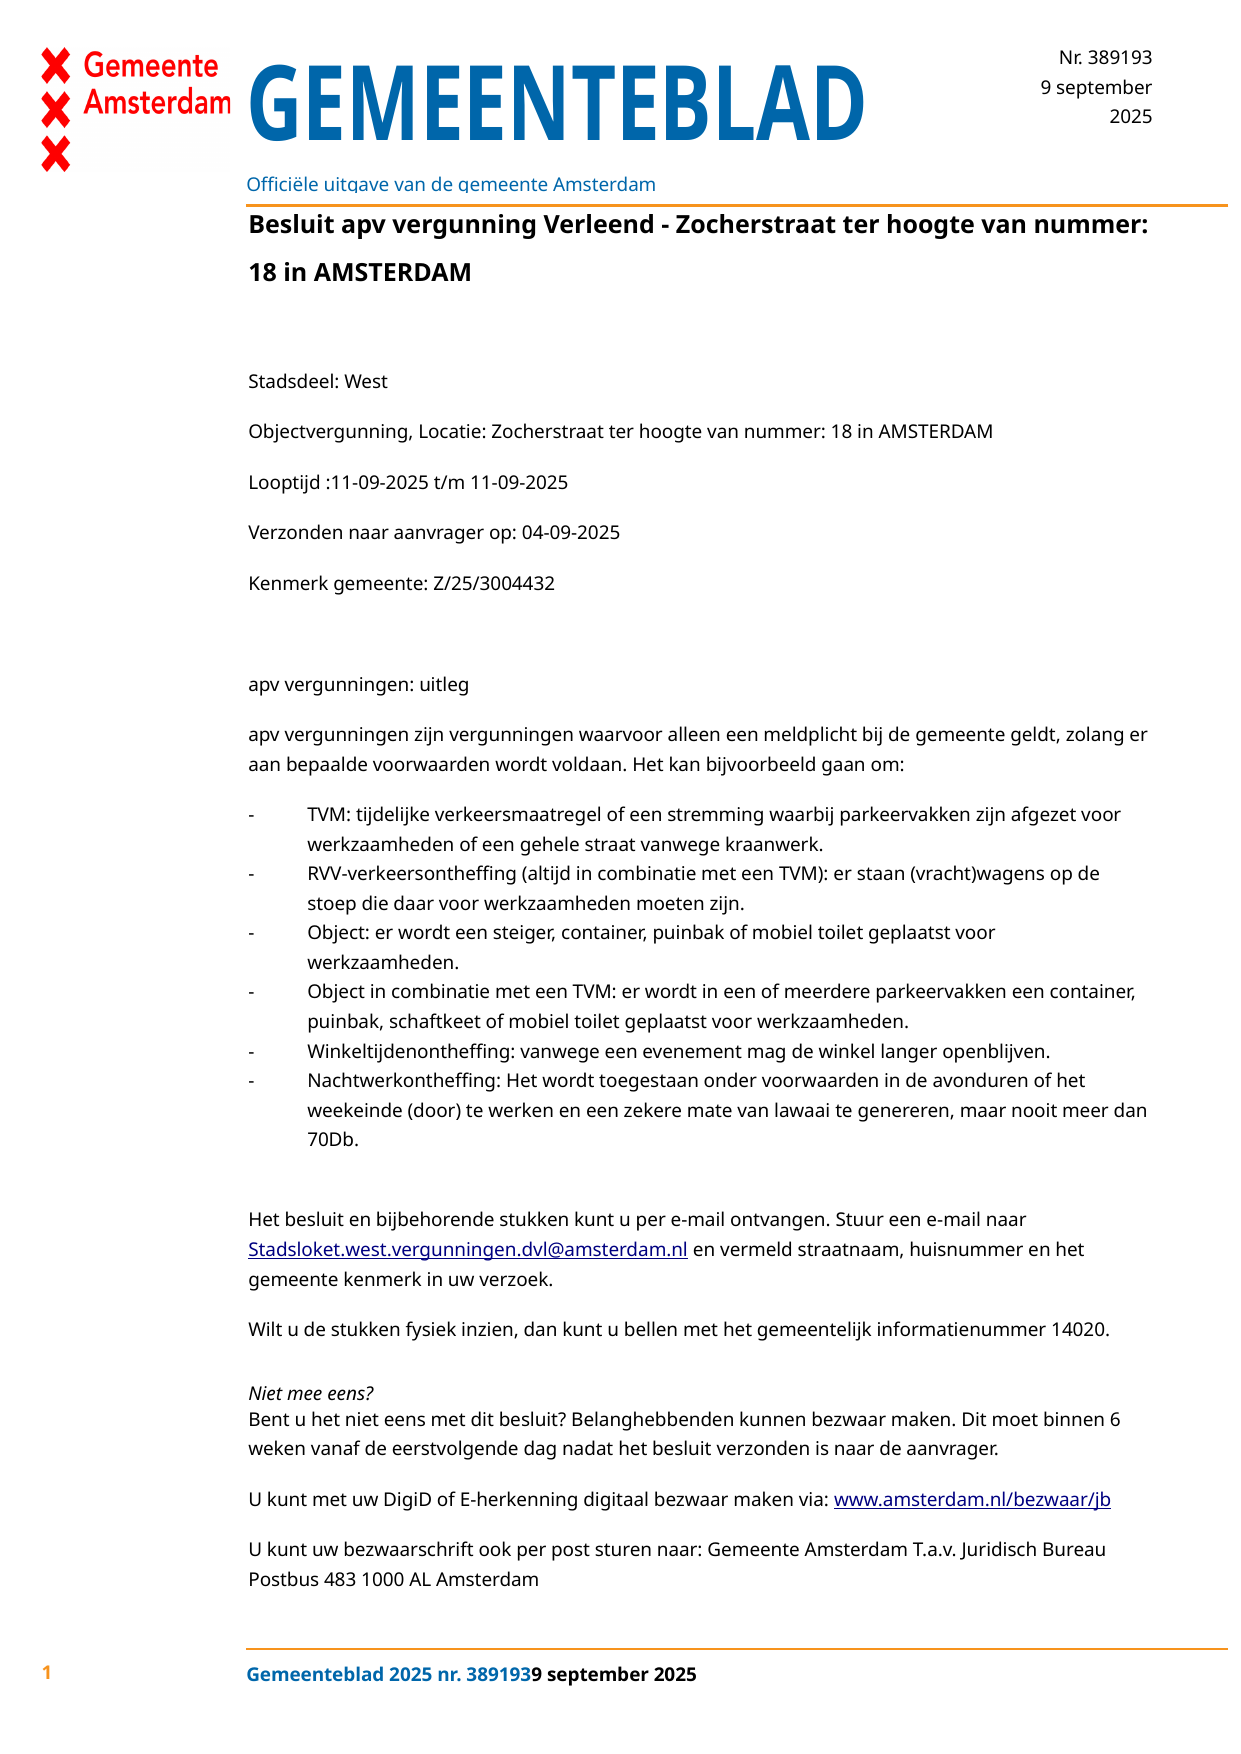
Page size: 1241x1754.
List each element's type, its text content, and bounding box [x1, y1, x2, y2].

list Object in combinatie met een TVM: er wordt in een of meerdere parkeervakken een container, puinbak, schaftkeet of mobiel toilet geplaatst voor werkzaamheden. [248, 979, 1152, 1034]
text Besluit apv vergunning Verleend - Zocherstraat ter hoogte van nummer: 18 in AMSTERDAM [248, 207, 1152, 288]
text Stadsdeel: West [248, 368, 1152, 394]
text apv vergunningen zijn vergunningen waarvoor alleen een meldplicht bij de gemeente geldt, zolang er aan bepaalde voorwaarden wordt voldaan. Het kan bijvoorbeeld gaan om: [248, 721, 1152, 777]
list Winkeltijdenontheffing: vanwege een evenement mag de winkel langer openblijven. [248, 1038, 1152, 1064]
text Objectvergunning, Locatie: Zocherstraat ter hoogte van nummer: 18 in AMSTERDAM [248, 419, 1152, 444]
list RVV-verkeersontheffing (altijd in combinatie met een TVM): er staan (vracht)wagens op de stoep die daar voor werkzaamheden moeten zijn. [248, 860, 1152, 916]
text Niet mee eens? [248, 1380, 1152, 1406]
text Looptijd :11-09-2025 t/m 11-09-2025 [248, 469, 1152, 495]
text Verzonden naar aanvrager op: 04-09-2025 [248, 519, 1152, 545]
text Het besluit en bijbehorende stukken kunt u per e-mail ontvangen. Stuur een e-mail naar Stadsloket.west.vergunningen.dvl@amsterdam.nl en vermeld straatnaam, huisnummer en het gemeente kenmerk in uw verzoek. [248, 1207, 1152, 1292]
list Object: er wordt een steiger, container, puinbak of mobiel toilet geplaatst voor werkzaamheden. [248, 919, 1152, 975]
text Bent u het niet eens met dit besluit? Belanghebbenden kunnen bezwaar maken. Dit moet binnen 6 weken vanaf de eerstvolgende dag nadat het besluit verzonden is naar de aanvrager. [248, 1406, 1152, 1461]
text Wilt u de stukken fysiek inzien, dan kunt u bellen met het gemeentelijk informatienummer 14020. [248, 1316, 1152, 1342]
list TVM: tijdelijke verkeersmaatregel of een stremming waarbij parkeervakken zijn afgezet voor werkzaamheden of een gehele straat vanwege kraanwerk. [248, 801, 1152, 857]
text U kunt uw bezwaarschrift ook per post sturen naar: Gemeente Amsterdam T.a.v. Juridisch Bureau Postbus 483 1000 AL Amsterdam [248, 1536, 1152, 1592]
list Nachtwerkontheffing: Het wordt toegestaan onder voorwaarden in de avonduren of het weekeinde (door) te werken en een zekere mate van lawaai te genereren, maar nooit meer dan 70Db. [248, 1067, 1152, 1152]
text Kenmerk gemeente: Z/25/3004432 [248, 570, 1152, 596]
text U kunt met uw DigiD of E-herkenning digitaal bezwaar maken via: www.amsterdam.nl/bezwaar/jb [248, 1486, 1152, 1512]
text apv vergunningen: uitleg [248, 671, 1152, 697]
picture [41, 47, 231, 172]
